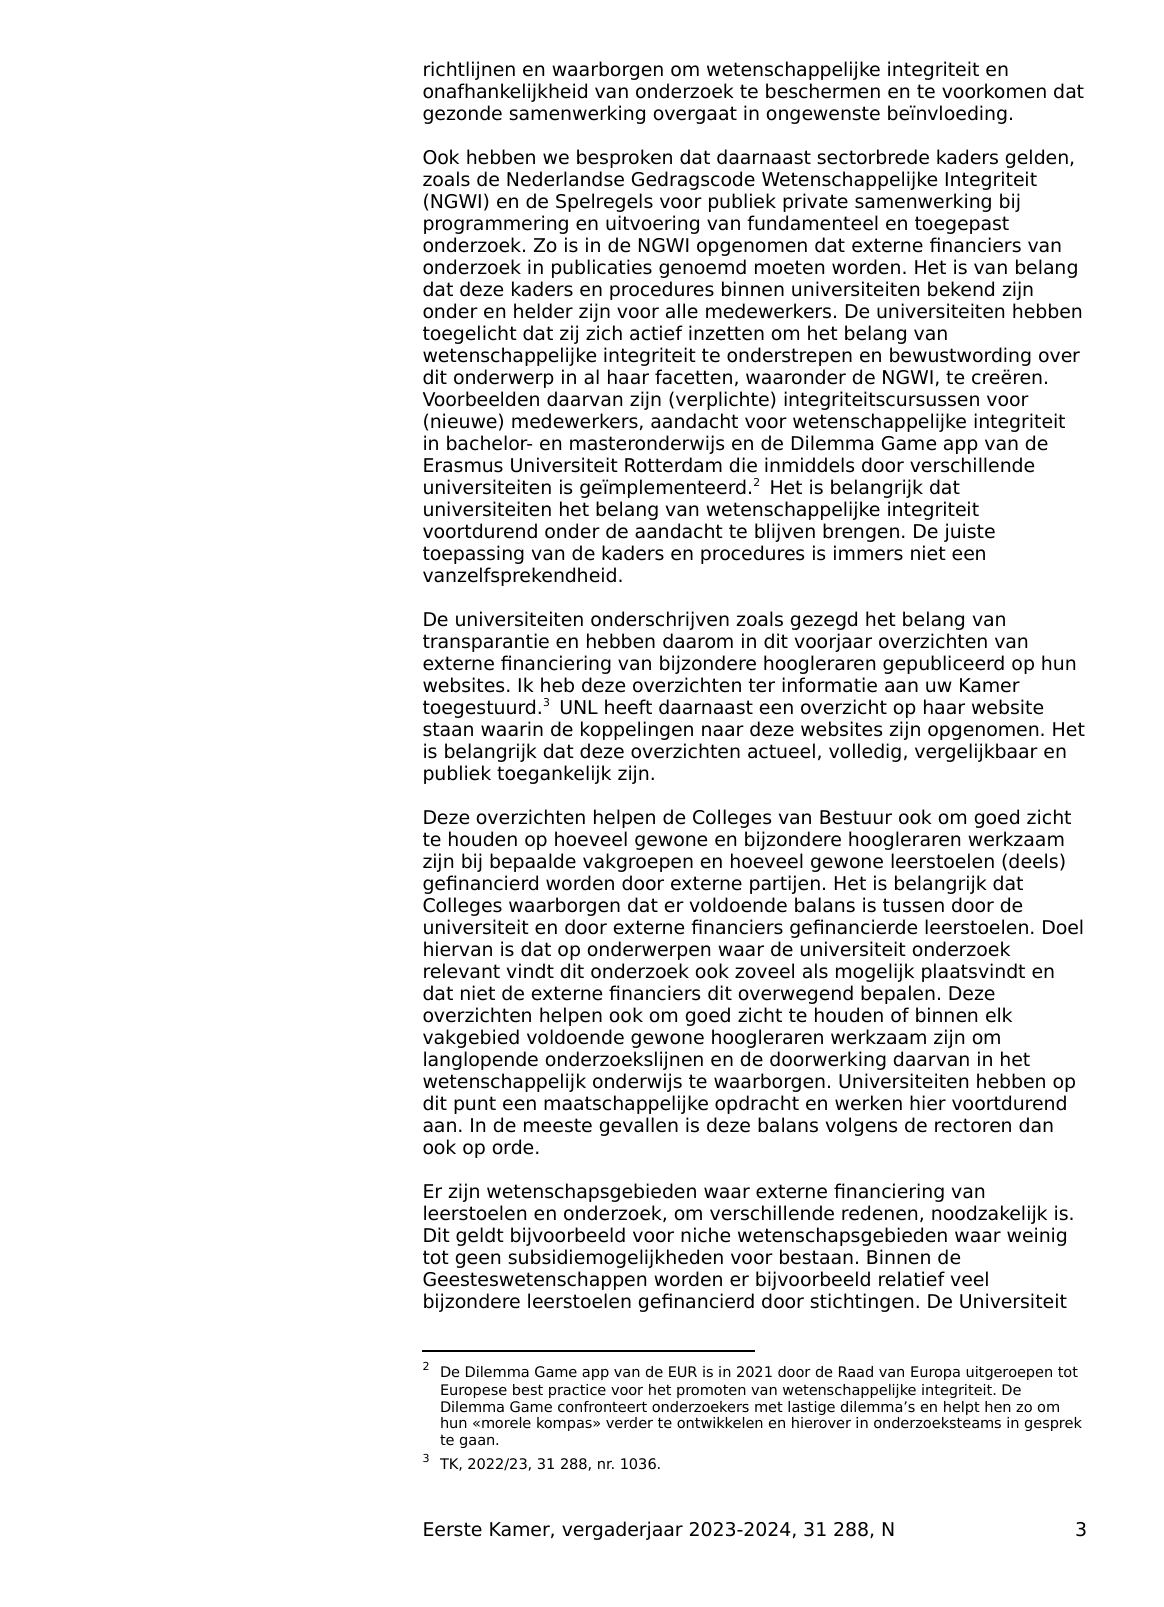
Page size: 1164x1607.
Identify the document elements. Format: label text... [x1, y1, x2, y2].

text Ook hebben we besproken dat daarnaast sectorbrede kaders gelden, zoals de Nederlandse Gedragscode Wetenschappelijke Integriteit (NGWI) en de Spelregels voor publiek private samenwerking bij programmering en uitvoering van fundamenteel en toegepast onderzoek. Zo is in de NGWI opgenomen dat externe financiers van onderzoek in publicaties genoemd moeten worden. Het is van belang dat deze kaders en procedures binnen universiteiten bekend zijn onder en helder zijn voor alle medewerkers. De universiteiten hebben toegelicht dat zij zich actief inzetten om het belang van wetenschappelijke integriteit te onderstrepen en bewustwording over dit onderwerp in al haar facetten, waaronder de NGWI, te creëren. Voorbeelden daarvan zijn (verplichte) integriteitscursussen voor (nieuwe) medewerkers, aandacht voor wetenschappelijke integriteit in bachelor- en masteronderwijs en de Dilemma Game app van de Erasmus Universiteit Rotterdam die inmiddels door verschillende universiteiten is geïmplementeerd. Het is belangrijk dat universiteiten het belang van wetenschappelijke integriteit voortdurend onder de aandacht te blijven brengen. De juiste toepassing van de kaders en procedures is immers niet een vanzelfsprekendheid. [422, 147, 1087, 587]
text TK, 2022/23, 31 288, nr. 1036. [422, 1452, 1087, 1474]
text De universiteiten onderschrijven zoals gezegd het belang van transparantie en hebben daarom in dit voorjaar overzichten van externe financiering van bijzondere hoogleraren gepubliceerd op hun websites. Ik heb deze overzichten ter informatie aan uw Kamer toegestuurd. UNL heeft daarnaast een overzicht op haar website staan waarin de koppelingen naar deze websites zijn opgenomen. Het is belangrijk dat deze overzichten actueel, volledig, vergelijkbaar en publiek toegankelijk zijn. [422, 609, 1087, 785]
text Deze overzichten helpen de Colleges van Bestuur ook om goed zicht te houden op hoeveel gewone en bijzondere hoogleraren werkzaam zijn bij bepaalde vakgroepen en hoeveel gewone leerstoelen (deels) gefinancierd worden door externe partijen. Het is belangrijk dat Colleges waarborgen dat er voldoende balans is tussen door de universiteit en door externe financiers gefinancierde leerstoelen. Doel hiervan is dat op onderwerpen waar de universiteit onderzoek relevant vindt dit onderzoek ook zoveel als mogelijk plaatsvindt en dat niet de externe financiers dit overwegend bepalen. Deze overzichten helpen ook om goed zicht te houden of binnen elk vakgebied voldoende gewone hoogleraren werkzaam zijn om langlopende onderzoekslijnen en de doorwerking daarvan in het wetenschappelijk onderwijs te waarborgen. Universiteiten hebben op dit punt een maatschappelijke opdracht en werken hier voortdurend aan. In de meeste gevallen is deze balans volgens de rectoren dan ook op orde. [422, 807, 1087, 1159]
text Er zijn wetenschapsgebieden waar externe financiering van leerstoelen en onderzoek, om verschillende redenen, noodzakelijk is. Dit geldt bijvoorbeeld voor niche wetenschapsgebieden waar weinig tot geen subsidiemogelijkheden voor bestaan. Binnen de Geesteswetenschappen worden er bijvoorbeeld relatief veel bijzondere leerstoelen gefinancierd door stichtingen. De Universiteit [422, 1181, 1087, 1313]
text De Dilemma Game app van de EUR is in 2021 door de Raad van Europa uitgeroepen tot Europese best practice voor het promoten van wetenschappelijke integriteit. De Dilemma Game confronteert onderzoekers met lastige dilemma’s en helpt hen zo om hun «morele kompas» verder te ontwikkelen en hierover in onderzoeksteams in gesprek te gaan. [422, 1360, 1087, 1449]
text richtlijnen en waarborgen om wetenschappelijke integriteit en onafhankelijkheid van onderzoek te beschermen en te voorkomen dat gezonde samenwerking overgaat in ongewenste beïnvloeding. [422, 59, 1087, 125]
